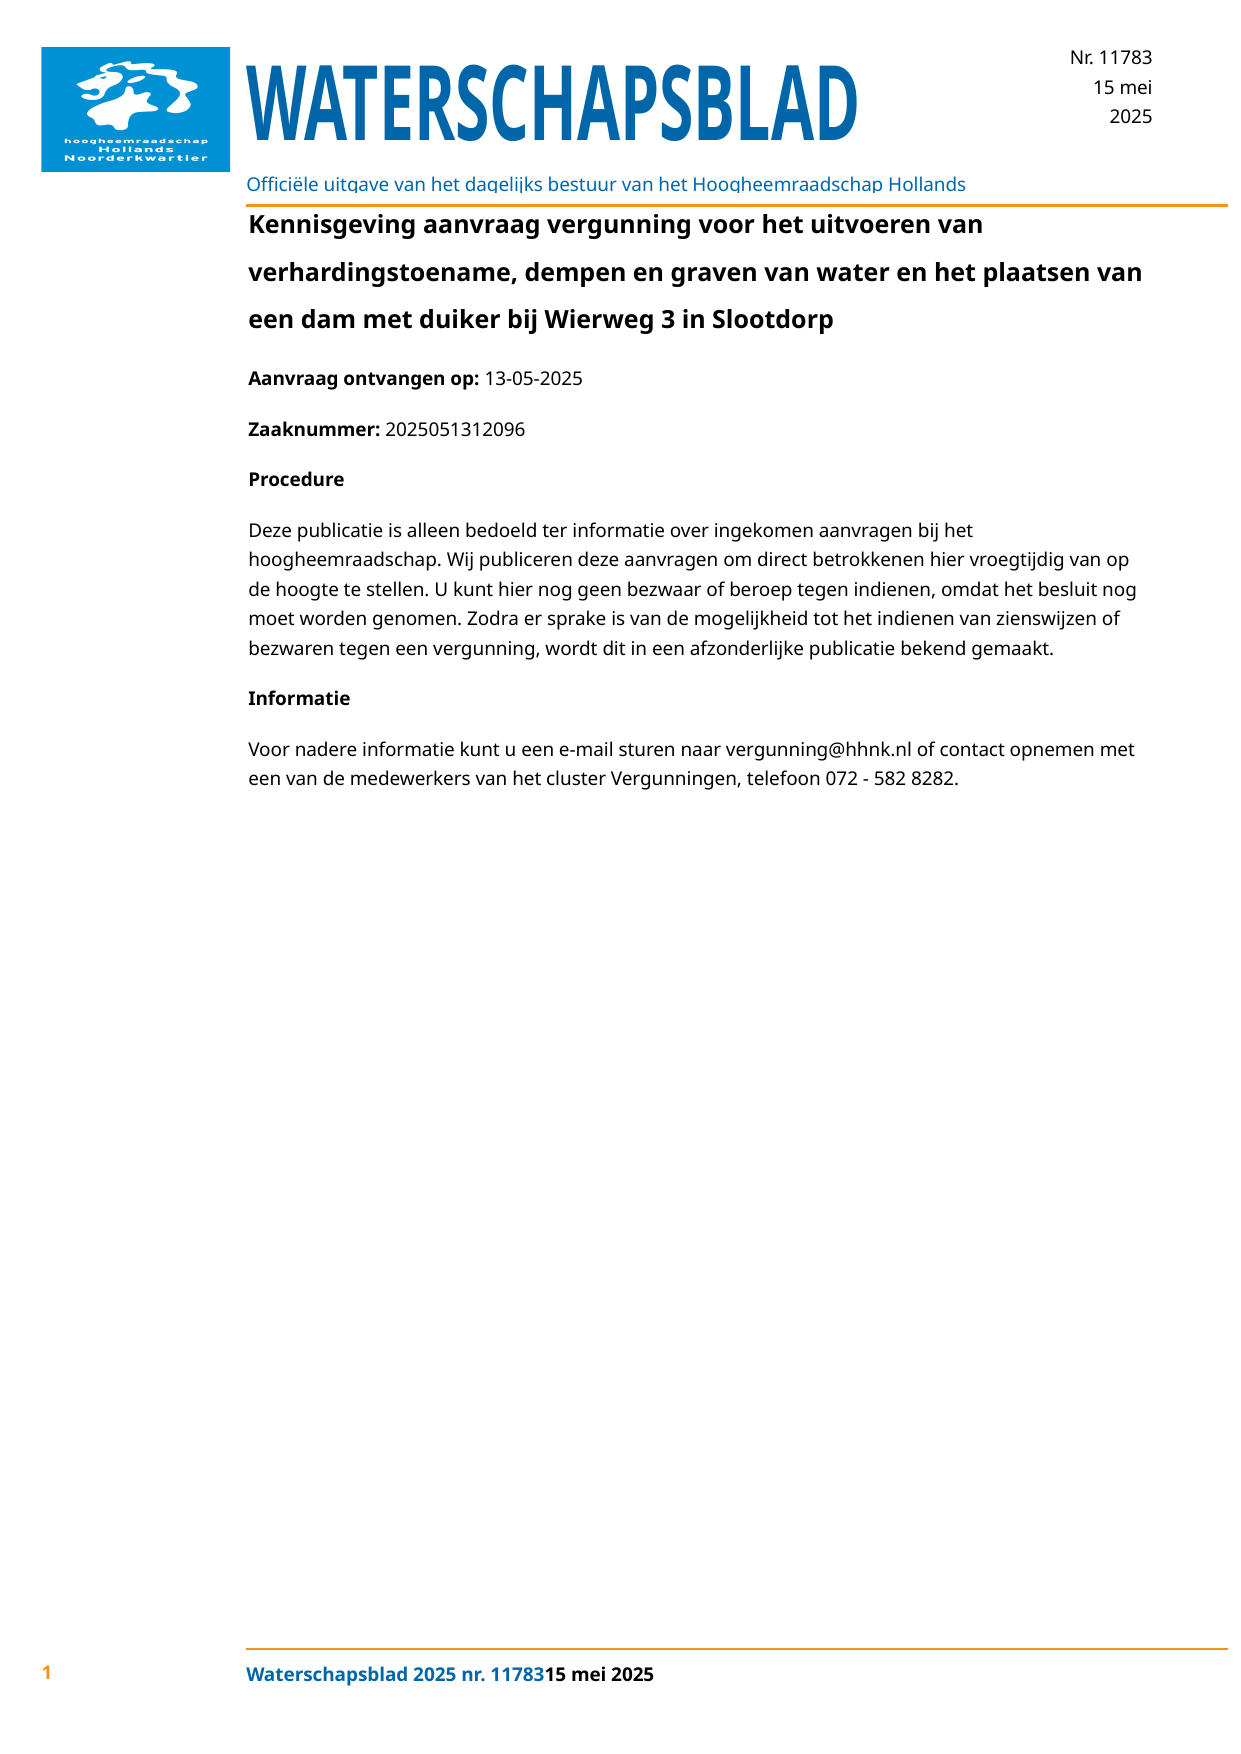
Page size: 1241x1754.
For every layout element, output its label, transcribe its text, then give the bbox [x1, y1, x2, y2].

text Zaaknummer: 2025051312096 [248, 416, 1152, 442]
text Aanvraag ontvangen op: 13-05-2025 [248, 366, 1152, 391]
picture [118, 62, 197, 112]
text Voor nadere informatie kunt u een e-mail sturen naar vergunning@hhnk.nl of contact opnemen met een van de medewerkers van het cluster Vergunningen, telefoon 072 - 582 8282. [248, 736, 1152, 791]
picture [129, 76, 144, 82]
text Deze publicatie is alleen bedoeld ter informatie over ingekomen aanvragen bij het hoogheemraadschap. Wij publiceren deze aanvragen om direct betrokkenen hier vroegtijdig van op de hoogte te stellen. U kunt hier nog geen bezwaar of beroep tegen indienen, omdat het besluit nog moet worden genomen. Zodra er sprake is van de mogelijkheid tot het indienen van zienswijzen of bezwaren tegen een vergunning, wordt dit in een afzonderlijke publicatie bekend gemaakt. [248, 517, 1152, 661]
picture [88, 87, 157, 130]
text Informatie [248, 686, 1152, 711]
text Procedure [248, 466, 1152, 492]
picture [78, 64, 122, 99]
text Kennisgeving aanvraag vergunning voor het uitvoeren van verhardingstoename, dempen en graven van water en het plaatsen van een dam met duiker bij Wierweg 3 in Slootdorp [248, 207, 1152, 336]
